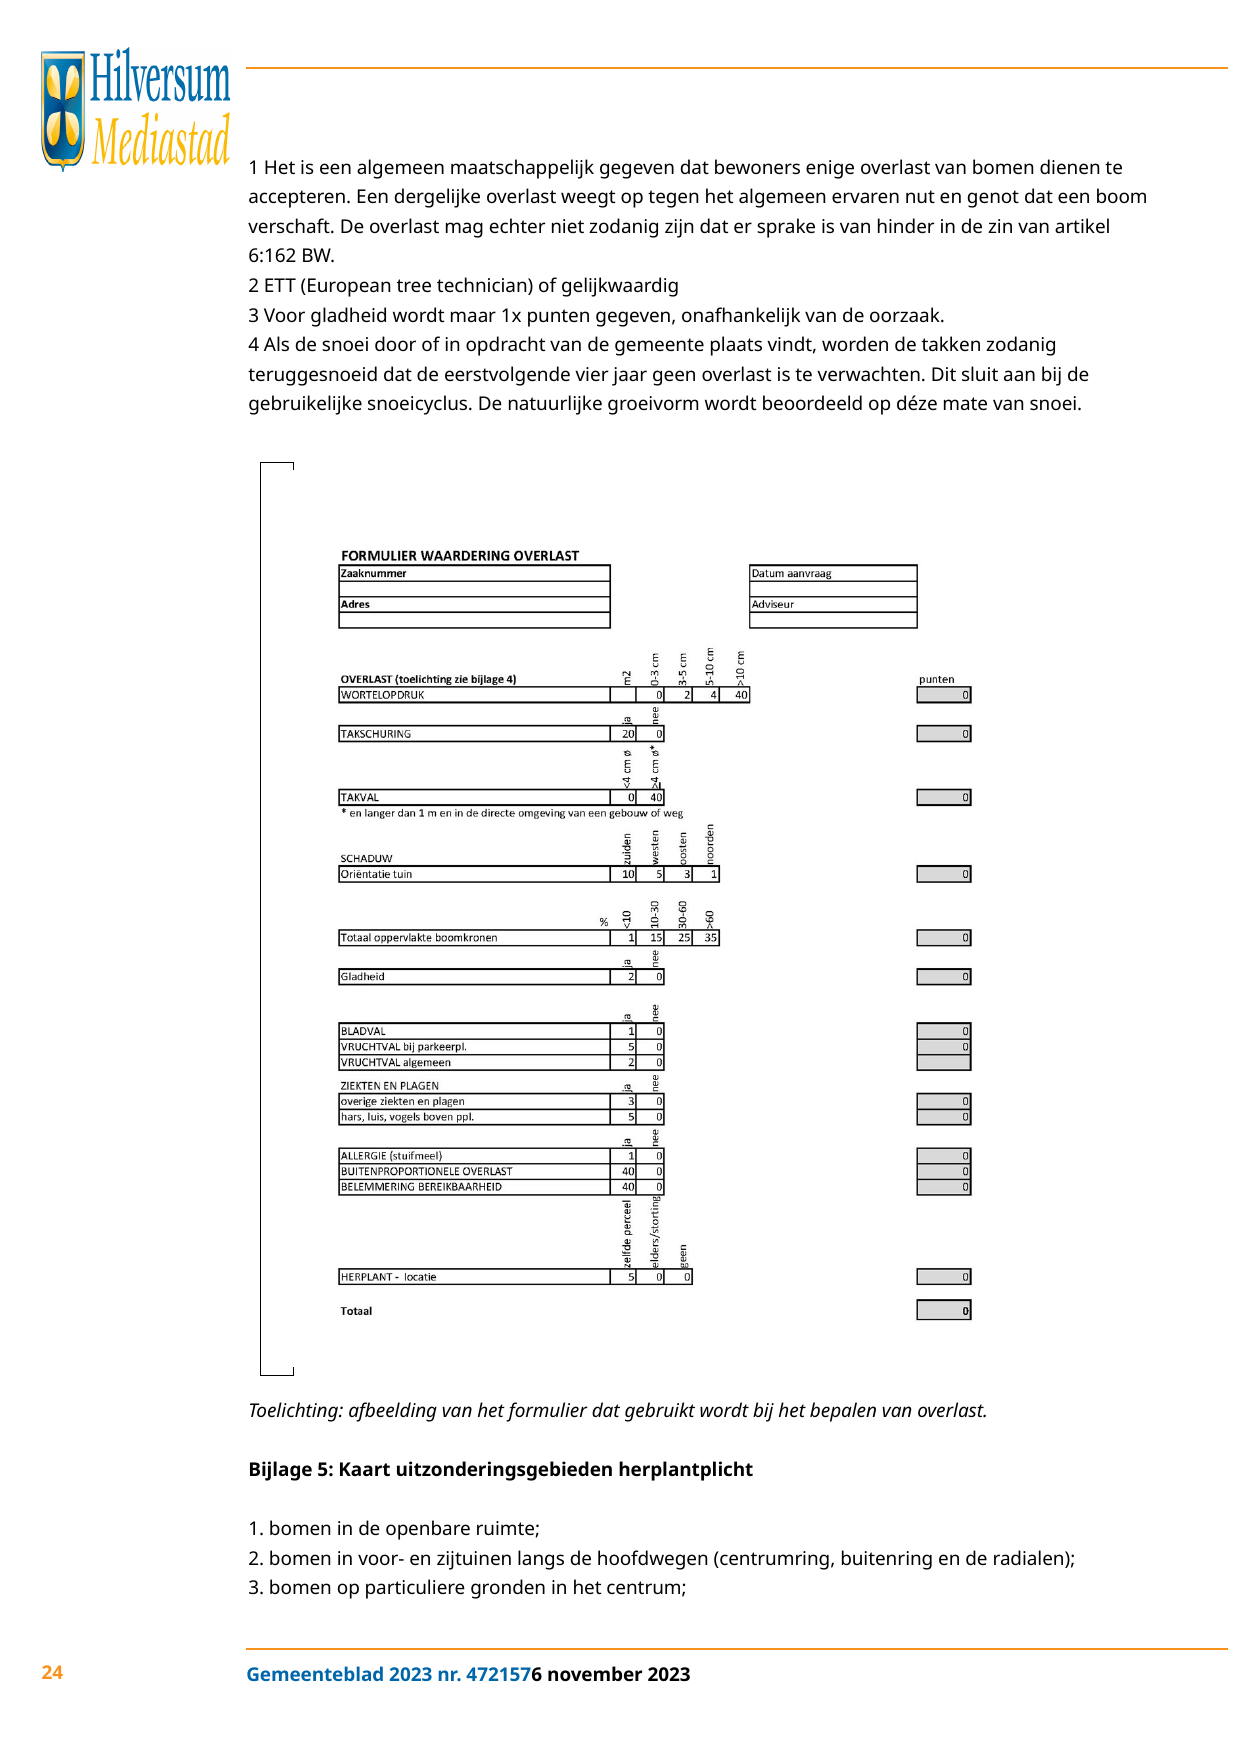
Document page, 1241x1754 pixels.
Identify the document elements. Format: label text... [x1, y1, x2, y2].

text 3. bomen op particuliere gronden in het centrum; [248, 1574, 1152, 1600]
text 2. bomen in voor- en zijtuinen langs de hoofdwegen (centrumring, buitenring en de radialen); [248, 1545, 1152, 1570]
text Toelichting: afbeelding van het formulier dat gebruikt wordt bij het bepalen van overlast. [248, 1397, 1152, 1422]
text 1. bomen in de openbare ruimte; [248, 1515, 1152, 1541]
text 4 Als de snoei door of in opdracht van de gemeente plaats vindt, worden de takken zodanig teruggesnoeid dat de eerstvolgende vier jaar geen overlast is te verwachten. Dit sluit aan bij de gebruikelijke snoeicyclus. De natuurlijke groeivorm wordt beoordeeld op déze mate van snoei. [248, 331, 1152, 416]
text 3 Voor gladheid wordt maar 1x punten gegeven, onafhankelijk van de oorzaak. [248, 302, 1152, 328]
text 1 Het is een algemeen maatschappelijk gegeven dat bewoners enige overlast van bomen dienen te accepteren. Een dergelijke overlast weegt op tegen het algemeen ervaren nut en genot dat een boom verschaft. De overlast mag echter niet zodanig zijn dat er sprake is van hinder in de zin van artikel 6:162 BW. [248, 154, 1152, 268]
text Bijlage 5: Kaart uitzonderingsgebieden herplantplicht [248, 1456, 1152, 1482]
text 2 ETT (European tree technician) of gelijkwaardig [248, 272, 1152, 298]
picture [41, 47, 231, 172]
picture [268, 470, 1096, 1367]
